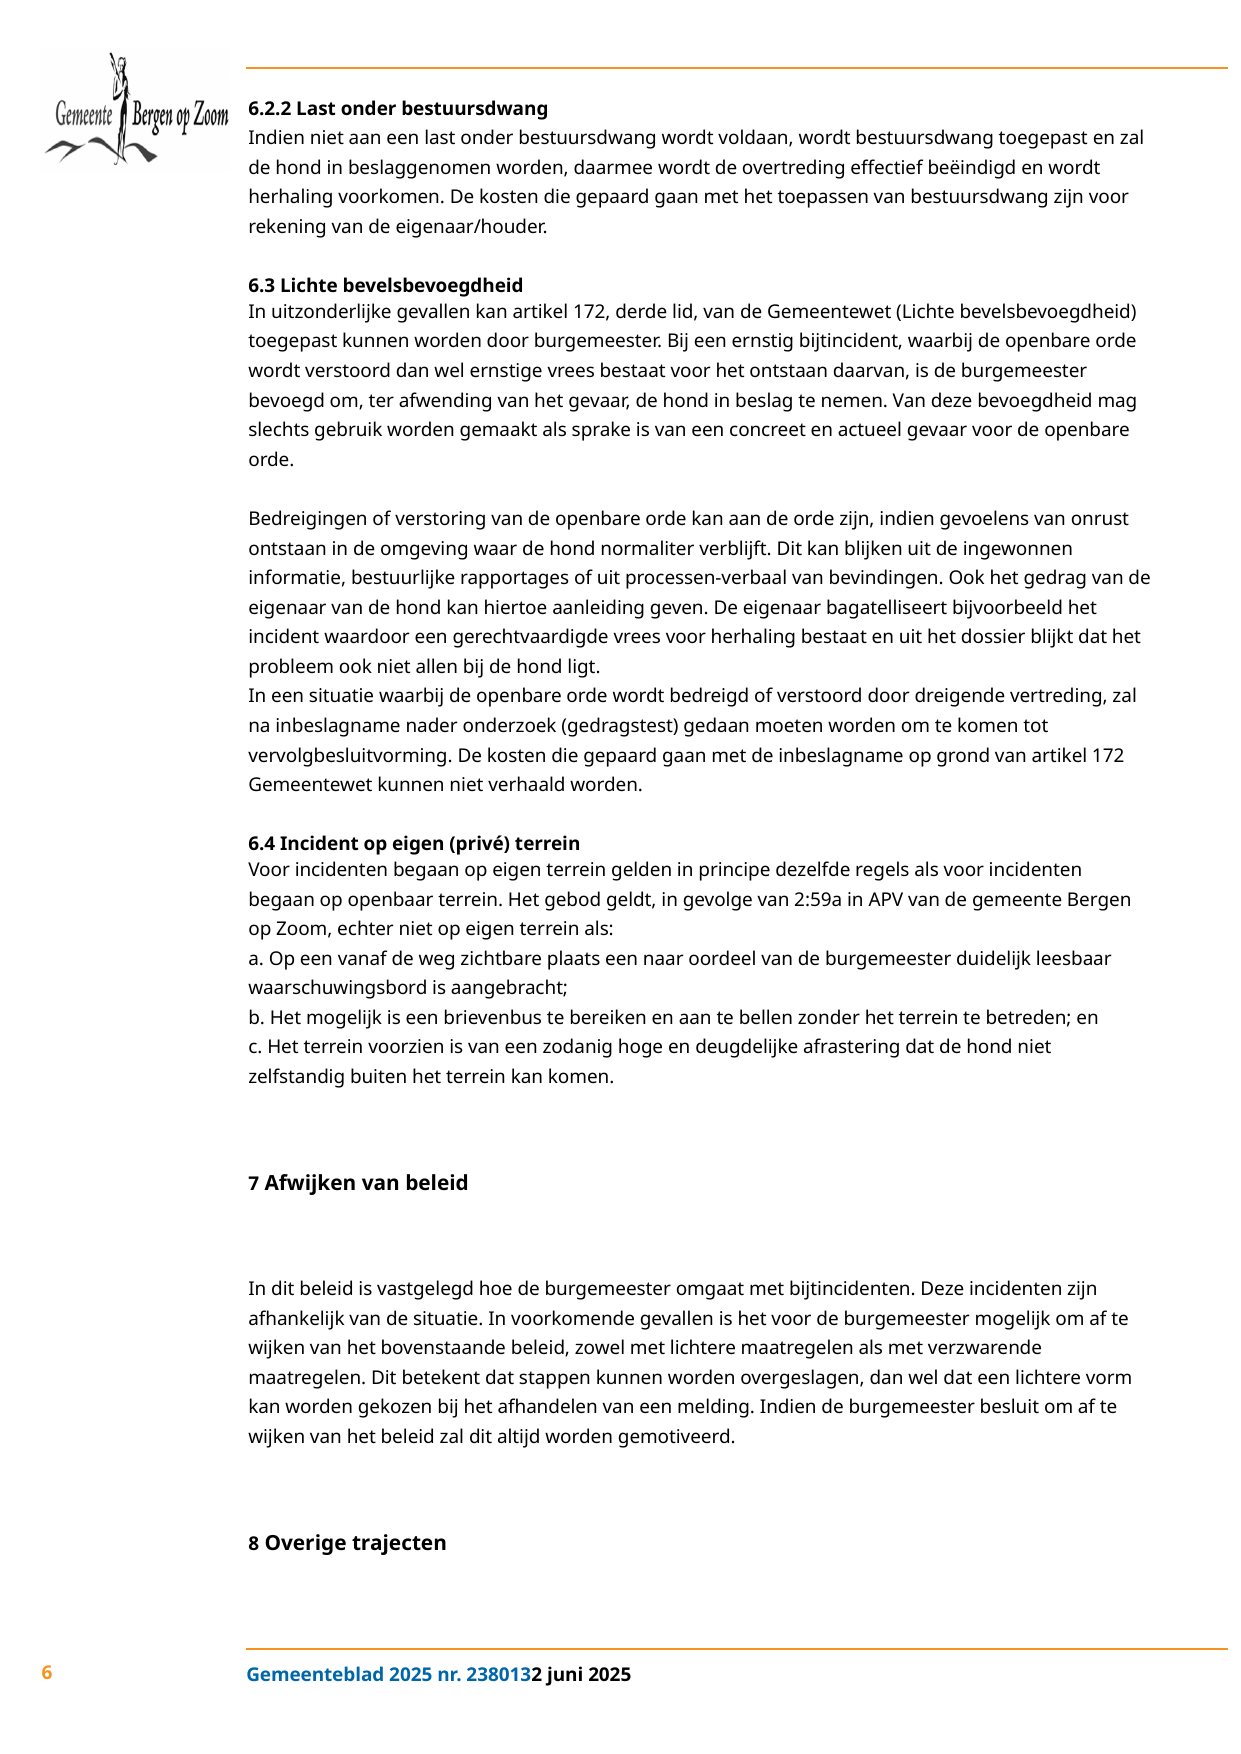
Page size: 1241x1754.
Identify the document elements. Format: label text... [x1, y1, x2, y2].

text c. Het terrein voorzien is van een zodanig hoge en deugdelijke afrastering dat de hond niet zelfstandig buiten het terrein kan komen. [248, 1034, 1152, 1089]
text In een situatie waarbij de openbare orde wordt bedreigd of verstoord door dreigende vertreding, zal na inbeslagname nader onderzoek (gedragstest) gedaan moeten worden om te komen tot vervolgbesluitvorming. De kosten die gepaard gaan met de inbeslagname op grond van artikel 172 Gemeentewet kunnen niet verhaald worden. [248, 683, 1152, 797]
text Bedreigingen of verstoring van de openbare orde kan aan de orde zijn, indien gevoelens van onrust ontstaan in de omgeving waar de hond normaliter verblijft. Dit kan blijken uit de ingewonnen informatie, bestuurlijke rapportages of uit processen-verbaal van bevindingen. Ook het gedrag van de eigenaar van de hond kan hiertoe aanleiding geven. De eigenaar bagatelliseert bijvoorbeeld het incident waardoor een gerechtvaardigde vrees voor herhaling bestaat en uit het dossier blijkt dat het probleem ook niet allen bij de hond ligt. [248, 505, 1152, 679]
text Voor incidenten begaan op eigen terrein gelden in principe dezelfde regels als voor incidenten begaan op openbaar terrein. Het gebod geldt, in gevolge van 2:59a in APV van de gemeente Bergen op Zoom, echter niet op eigen terrein als: [248, 856, 1152, 941]
text 8 Overige trajecten [248, 1528, 1152, 1557]
picture [41, 47, 231, 172]
text 6.2.2 Last onder bestuursdwang [248, 95, 1152, 121]
text 7 Afwijken van beleid [248, 1168, 1152, 1197]
text 6.3 Lichte bevelsbevoegdheid [248, 272, 1152, 298]
text a. Op een vanaf de weg zichtbare plaats een naar oordeel van de burgemeester duidelijk leesbaar waarschuwingsbord is aangebracht; [248, 945, 1152, 1000]
text b. Het mogelijk is een brievenbus te bereiken en aan te bellen zonder het terrein te betreden; en [248, 1004, 1152, 1030]
text In uitzonderlijke gevallen kan artikel 172, derde lid, van de Gemeentewet (Lichte bevelsbevoegdheid) toegepast kunnen worden door burgemeester. Bij een ernstig bijtincident, waarbij de openbare orde wordt verstoord dan wel ernstige vrees bestaat voor het ontstaan daarvan, is de burgemeester bevoegd om, ter afwending van het gevaar, de hond in beslag te nemen. Van deze bevoegdheid mag slechts gebruik worden gemaakt als sprake is van een concreet en actueel gevaar voor de openbare orde. [248, 298, 1152, 472]
text In dit beleid is vastgelegd hoe de burgemeester omgaat met bijtincidenten. Deze incidenten zijn afhankelijk van de situatie. In voorkomende gevallen is het voor de burgemeester mogelijk om af te wijken van het bovenstaande beleid, zowel met lichtere maatregelen als met verzwarende maatregelen. Dit betekent dat stappen kunnen worden overgeslagen, dan wel dat een lichtere vorm kan worden gekozen bij het afhandelen van een melding. Indien de burgemeester besluit om af te wijken van het beleid zal dit altijd worden gemotiveerd. [248, 1275, 1152, 1449]
text Indien niet aan een last onder bestuursdwang wordt voldaan, wordt bestuursdwang toegepast en zal de hond in beslaggenomen worden, daarmee wordt de overtreding effectief beëindigd en wordt herhaling voorkomen. De kosten die gepaard gaan met het toepassen van bestuursdwang zijn voor rekening van de eigenaar/houder. [248, 124, 1152, 239]
text 6.4 Incident op eigen (privé) terrein [248, 831, 1152, 856]
